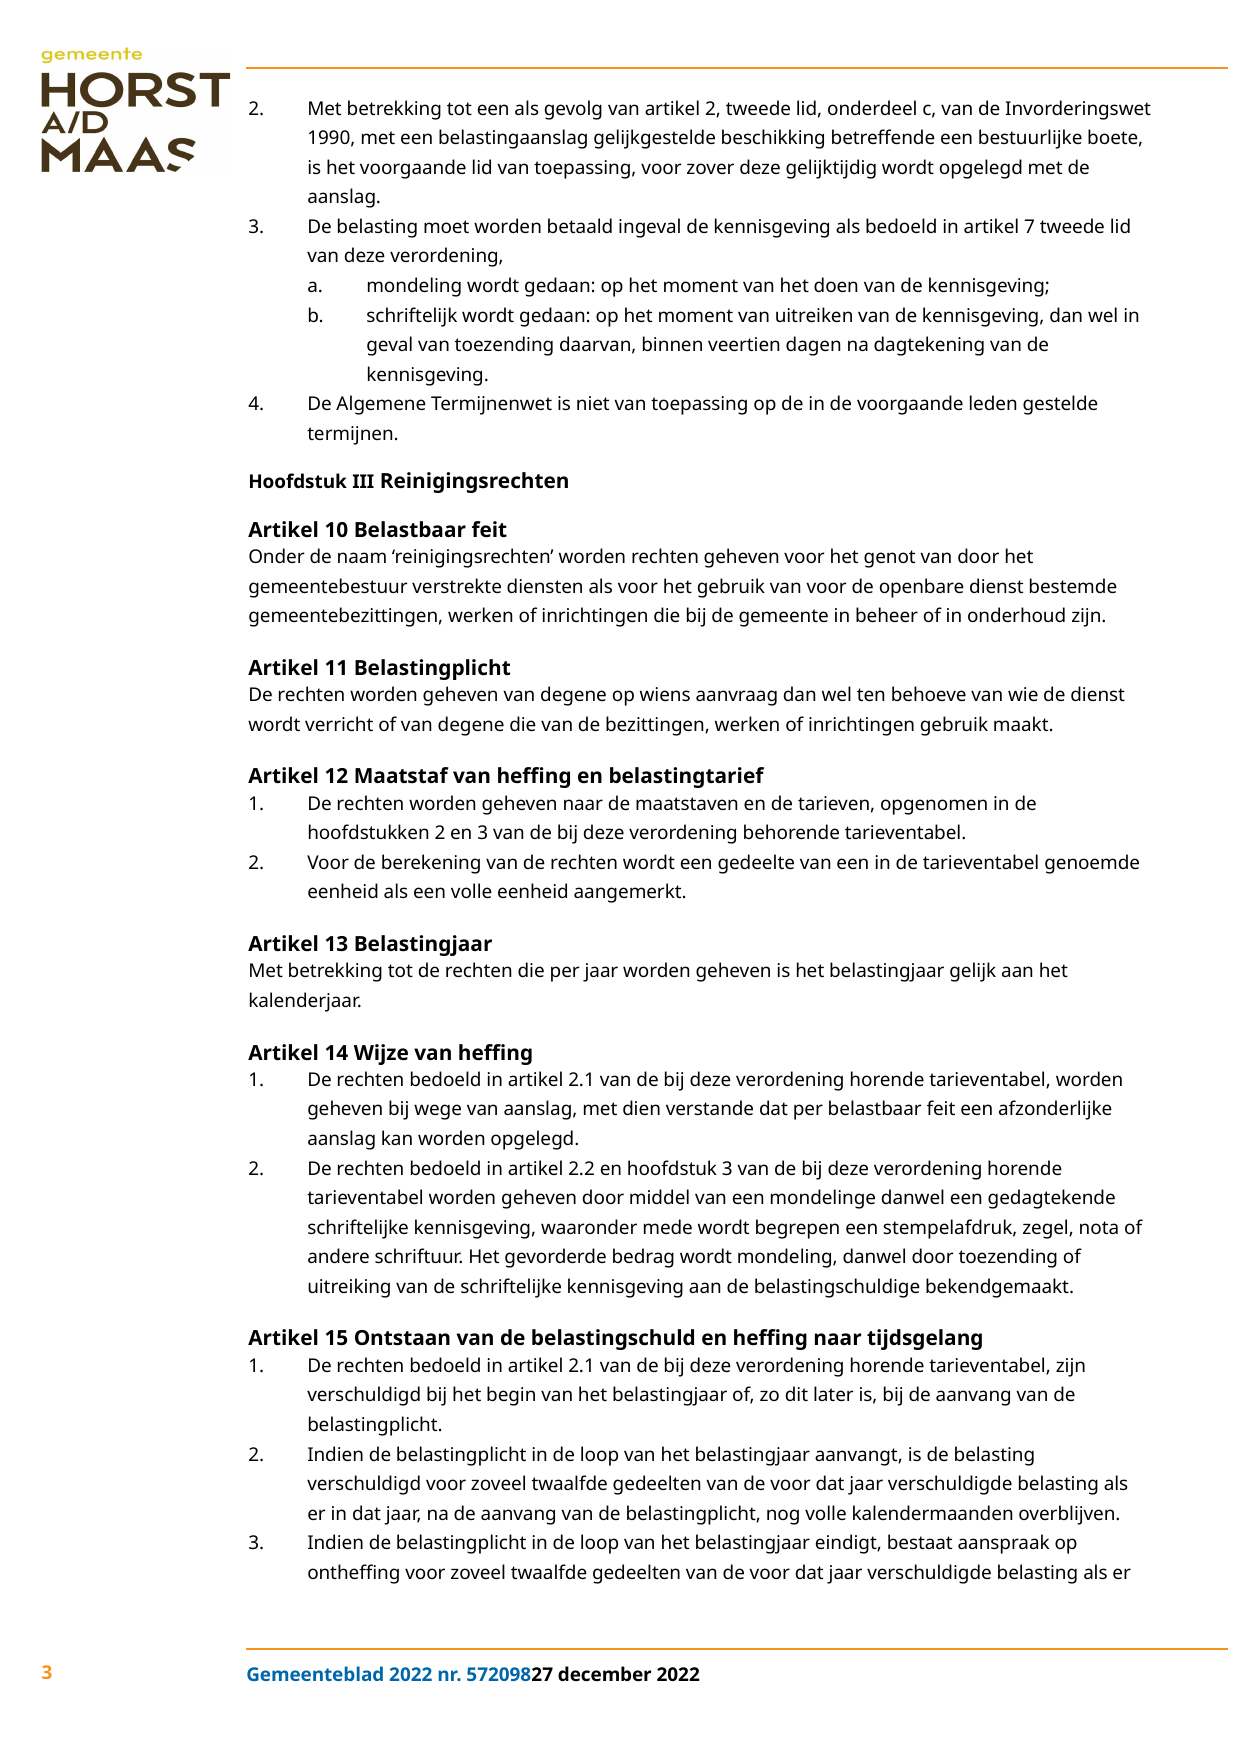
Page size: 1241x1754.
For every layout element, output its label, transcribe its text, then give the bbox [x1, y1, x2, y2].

text Artikel 12 Maatstaf van heffing en belastingtarief [248, 762, 1152, 790]
text Artikel 11 Belastingplicht [248, 653, 1152, 682]
text Onder de naam ‘reinigingsrechten’ worden rechten geheven voor het genot van door het gemeentebestuur verstrekte diensten als voor het gebruik van voor de openbare dienst bestemde gemeentebezittingen, werken of inrichtingen die bij de gemeente in beheer of in onderhoud zijn. [248, 543, 1152, 628]
text Artikel 13 Belastingjaar [248, 929, 1152, 958]
list schriftelijk wordt gedaan: op het moment van uitreiken van de kennisgeving, dan wel in geval van toezending daarvan, binnen veertien dagen na dagtekening van de kennisgeving. [307, 302, 1152, 387]
list De rechten worden geheven naar de maatstaven en de tarieven, opgenomen in de hoofdstukken 2 en 3 van de bij deze verordening behorende tarieventabel. [248, 790, 1152, 845]
list De rechten bedoeld in artikel 2.2 en hoofdstuk 3 van de bij deze verordening horende tarieventabel worden geheven door middel van een mondelinge danwel een gedagtekende schriftelijke kennisgeving, waaronder mede wordt begrepen een stempelafdruk, zegel, nota of andere schriftuur. Het gevorderde bedrag wordt mondeling, danwel door toezending of uitreiking van de schriftelijke kennisgeving aan de belastingschuldige bekendgemaakt. [248, 1155, 1152, 1299]
text De rechten worden geheven van degene op wiens aanvraag dan wel ten behoeve van wie de dienst wordt verricht of van degene die van de bezittingen, werken of inrichtingen gebruik maakt. [248, 682, 1152, 737]
list Indien de belastingplicht in de loop van het belastingjaar eindigt, bestaat aanspraak op ontheffing voor zoveel twaalfde gedeelten van de voor dat jaar verschuldigde belasting als er [248, 1529, 1152, 1585]
list mondeling wordt gedaan: op het moment van het doen van de kennisgeving; [307, 272, 1152, 298]
text Met betrekking tot de rechten die per jaar worden geheven is het belastingjaar gelijk aan het kalenderjaar. [248, 958, 1152, 1013]
text Artikel 10 Belastbaar feit [248, 515, 1152, 543]
list De Algemene Termijnenwet is niet van toepassing op de in de voorgaande leden gestelde termijnen. [248, 391, 1152, 446]
list Voor de berekening van de rechten wordt een gedeelte van een in de tarieventabel genoemde eenheid als een volle eenheid aangemerkt. [248, 849, 1152, 904]
text Hoofdstuk III Reinigingsrechten [248, 466, 1152, 494]
list Met betrekking tot een als gevolg van artikel 2, tweede lid, onderdeel c, van de Invorderingswet 1990, met een belastingaanslag gelijkgestelde beschikking betreffende een bestuurlijke boete, is het voorgaande lid van toepassing, voor zover deze gelijktijdig wordt opgelegd met de aanslag. [248, 95, 1152, 209]
picture [41, 47, 231, 172]
list De rechten bedoeld in artikel 2.1 van de bij deze verordening horende tarieventabel, zijn verschuldigd bij het begin van het belastingjaar of, zo dit later is, bij de aanvang van de belastingplicht. [248, 1352, 1152, 1437]
text Artikel 15 Ontstaan van de belastingschuld en heffing naar tijdsgelang [248, 1323, 1152, 1352]
list De rechten bedoeld in artikel 2.1 van de bij deze verordening horende tarieventabel, worden geheven bij wege van aanslag, met dien verstande dat per belastbaar feit een afzonderlijke aanslag kan worden opgelegd. [248, 1066, 1152, 1151]
list Indien de belastingplicht in de loop van het belastingjaar aanvangt, is de belasting verschuldigd voor zoveel twaalfde gedeelten van de voor dat jaar verschuldigde belasting als er in dat jaar, na de aanvang van de belastingplicht, nog volle kalendermaanden overblijven. [248, 1441, 1152, 1526]
list De belasting moet worden betaald ingeval de kennisgeving als bedoeld in artikel 7 tweede lid van deze verordening, [248, 213, 1152, 268]
text Artikel 14 Wijze van heffing [248, 1038, 1152, 1066]
